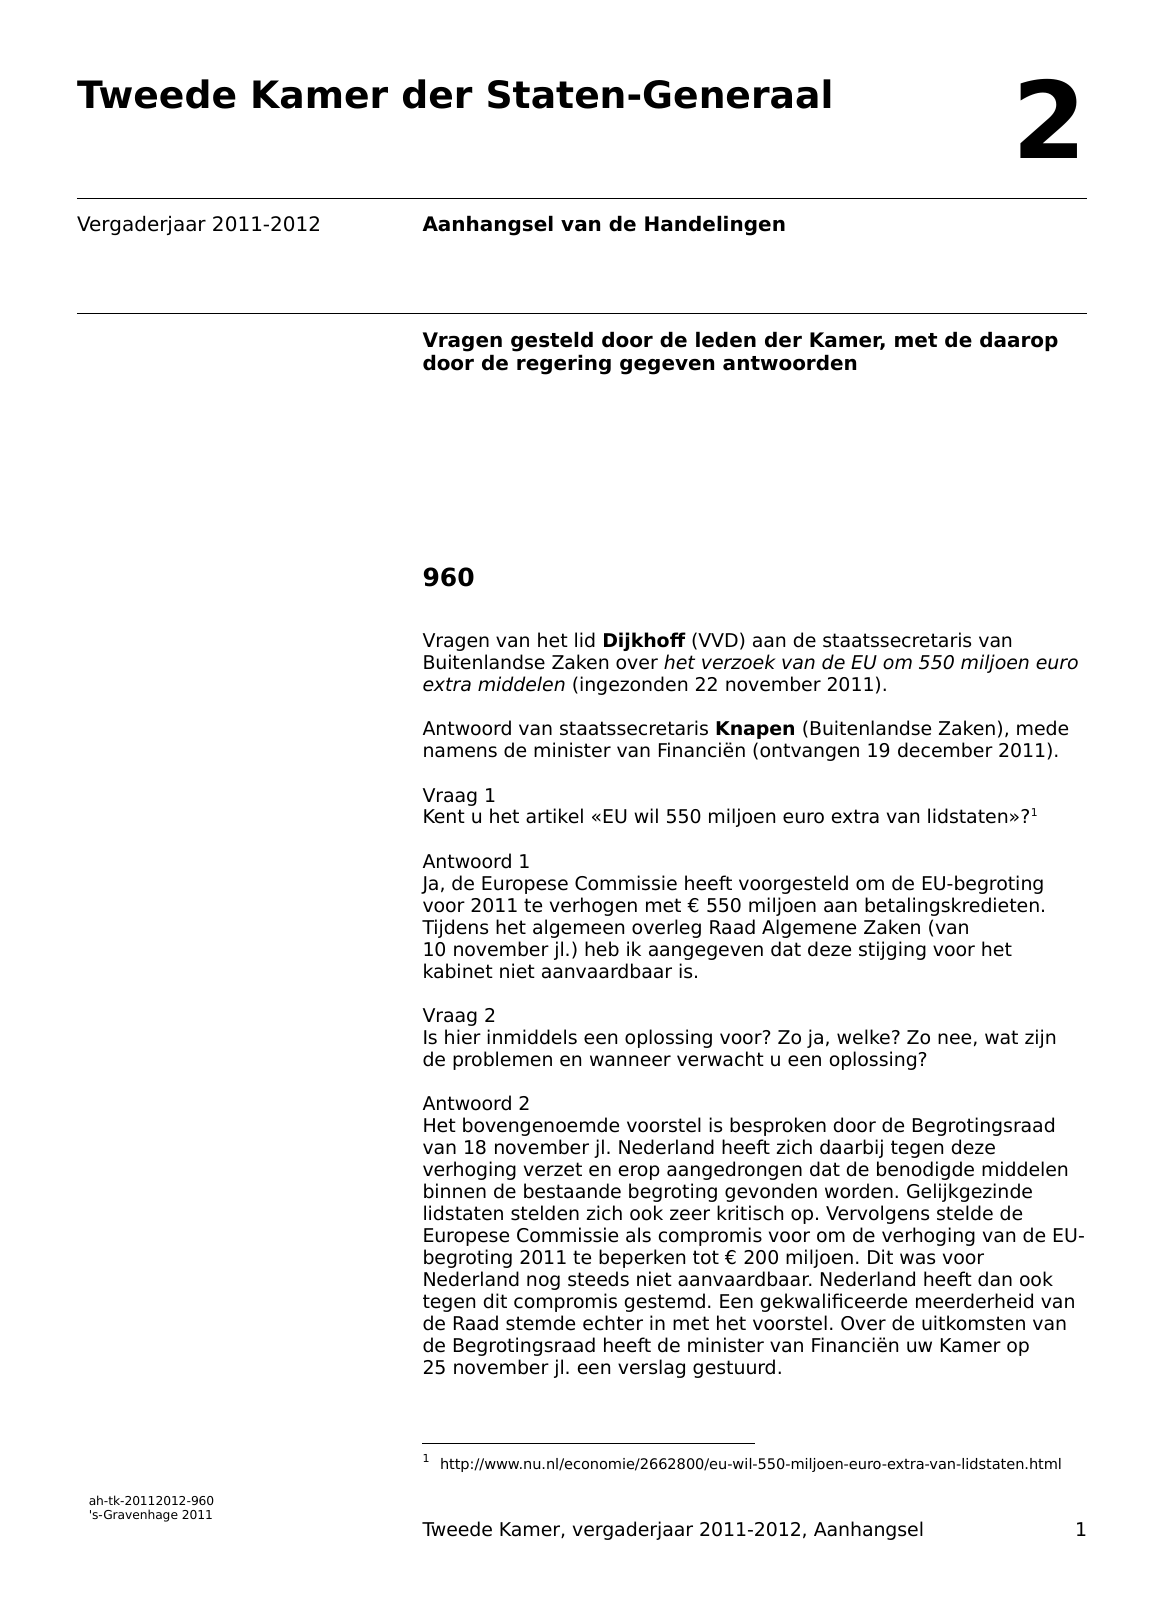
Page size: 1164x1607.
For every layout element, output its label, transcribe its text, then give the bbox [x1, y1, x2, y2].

table_cell Aanhangsel van de Handelingen [422, 199, 1087, 313]
text Vragen van het lid Dijkhoff (VVD) aan de staatssecretaris van Buitenlandse Zaken over het verzoek van de EU om 550 miljoen euro extra middelen (ingezonden 22 november 2011). [422, 630, 1087, 696]
text http://www.nu.nl/economie/2662800/eu-wil-550-miljoen-euro-extra-van-lidstaten.html [422, 1452, 1087, 1474]
text Ja, de Europese Commissie heeft voorgesteld om de EU-begroting voor 2011 te verhogen met € 550 miljoen aan betalingskredieten. Tijdens het algemeen overleg Raad Algemene Zaken (van 10 november jl.) heb ik aangegeven dat deze stijging voor het kabinet niet aanvaardbaar is. [422, 873, 1087, 982]
text 's-Gravenhage 2011 [88, 1508, 323, 1522]
text Is hier inmiddels een oplossing voor? Zo ja, welke? Zo nee, wat zijn de problemen en wanneer verwacht u een oplossing? [422, 1027, 1087, 1071]
table_header Tweede Kamer der Staten-Generaal [77, 59, 886, 198]
text Vraag 1 [422, 784, 1087, 806]
table_cell Vragen gesteld door de leden der Kamer, met de daarop door de regering gegeven antwoorden [422, 314, 1087, 375]
table_cell [77, 314, 422, 375]
text ah-tk-20112012-960 [88, 1494, 323, 1508]
text 960 [422, 563, 1087, 592]
table_header 2 [886, 59, 1087, 198]
text Antwoord 1 [422, 851, 1087, 873]
table_cell Vergaderjaar 2011-2012 [77, 199, 422, 313]
text Vraag 2 [422, 1005, 1087, 1027]
text Antwoord van staatssecretaris Knapen (Buitenlandse Zaken), mede namens de minister van Financiën (ontvangen 19 december 2011). [422, 718, 1087, 762]
text Het bovengenoemde voorstel is besproken door de Begrotingsraad van 18 november jl. Nederland heeft zich daarbij tegen deze verhoging verzet en erop aangedrongen dat de benodigde middelen binnen de bestaande begroting gevonden worden. Gelijkgezinde lidstaten stelden zich ook zeer kritisch op. Vervolgens stelde de Europese Commissie als compromis voor om de verhoging van de EU-begroting 2011 te beperken tot € 200 miljoen. Dit was voor Nederland nog steeds niet aanvaardbaar. Nederland heeft dan ook tegen dit compromis gestemd. Een gekwalificeerde meerderheid van de Raad stemde echter in met het voorstel. Over de uitkomsten van de Begrotingsraad heeft de minister van Financiën uw Kamer op 25 november jl. een verslag gestuurd. [422, 1115, 1087, 1378]
text Kent u het artikel «EU wil 550 miljoen euro extra van lidstaten»? [422, 806, 1087, 828]
text Antwoord 2 [422, 1093, 1087, 1115]
